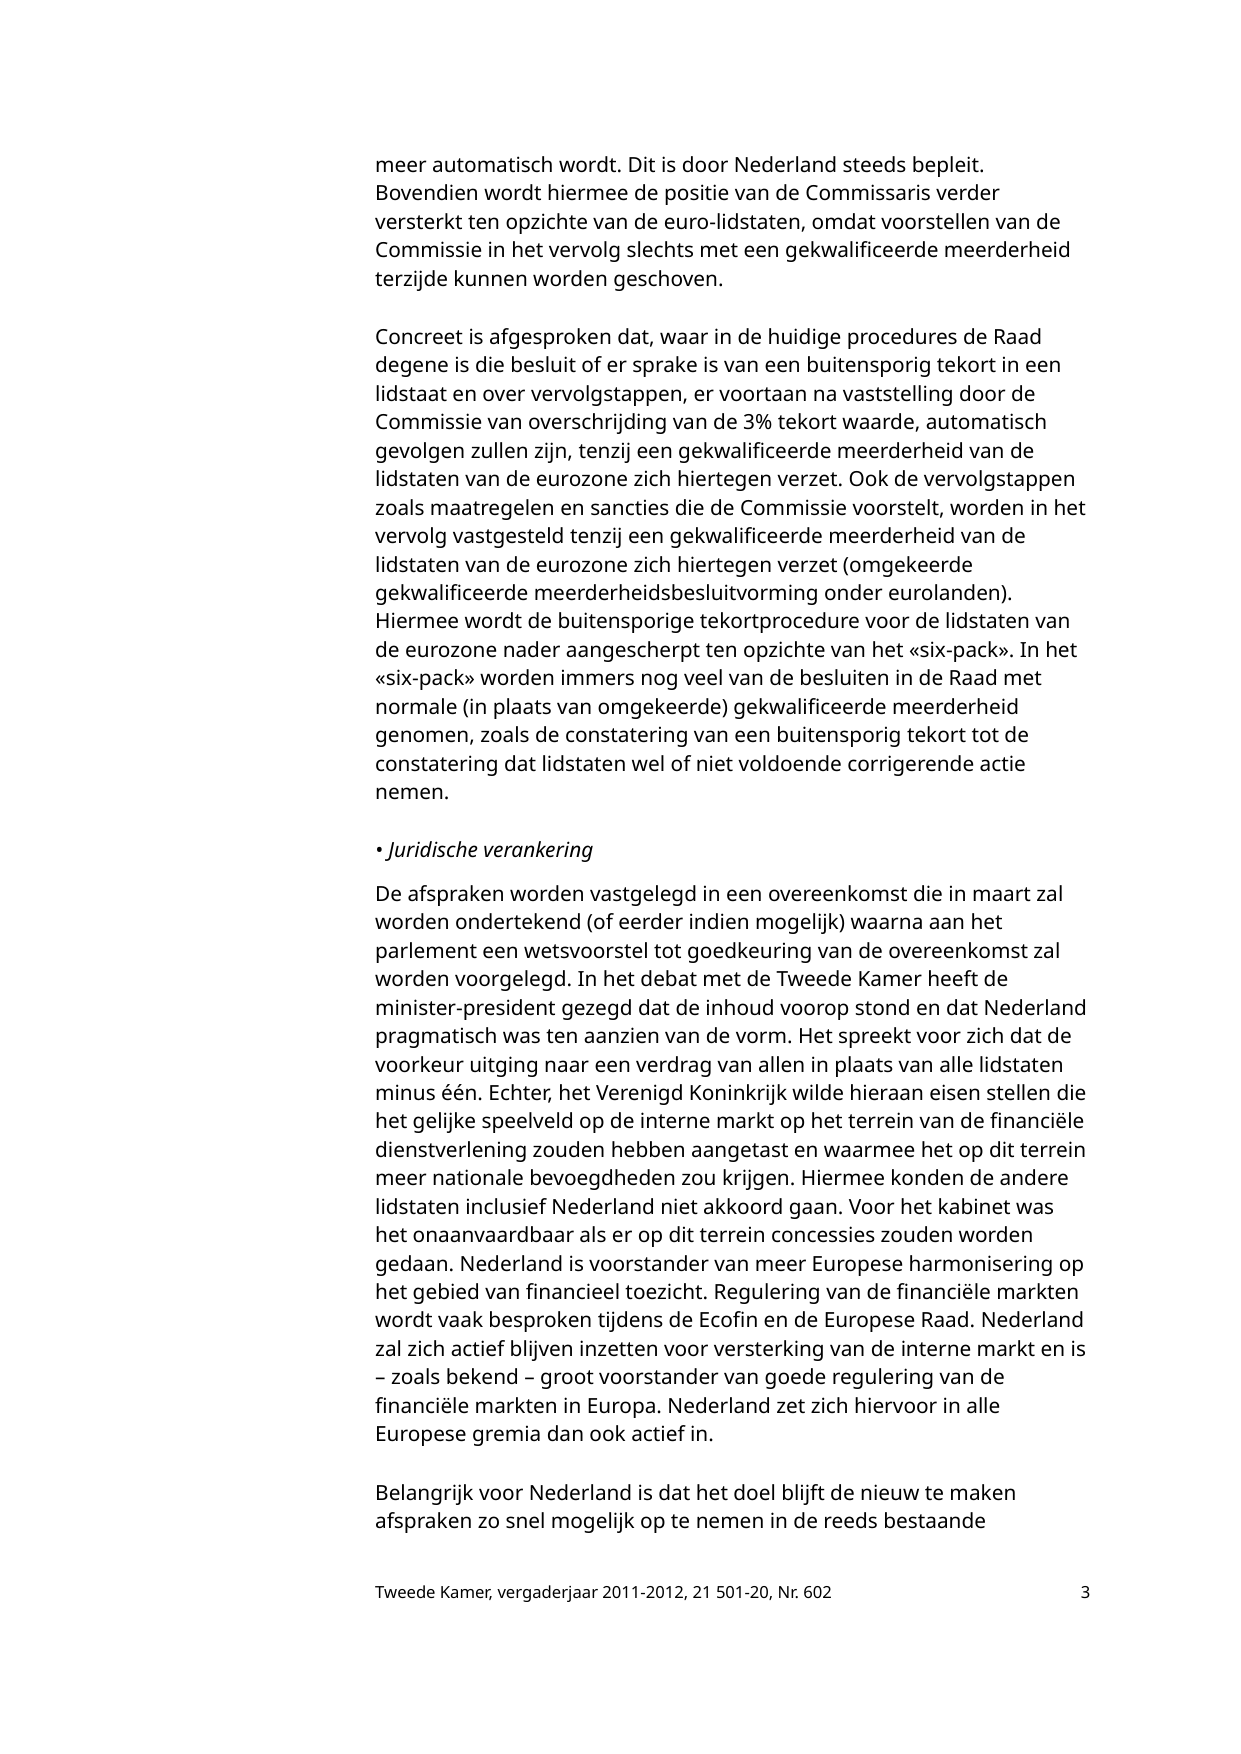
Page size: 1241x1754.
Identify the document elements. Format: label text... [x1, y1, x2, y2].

text meer automatisch wordt. Dit is door Nederland steeds bepleit. Bovendien wordt hiermee de positie van de Commissaris verder versterkt ten opzichte van de euro-lidstaten, omdat voorstellen van de Commissie in het vervolg slechts met een gekwalificeerde meerderheid terzijde kunnen worden geschoven. [375, 150, 1090, 292]
text De afspraken worden vastgelegd in een overeenkomst die in maart zal worden ondertekend (of eerder indien mogelijk) waarna aan het parlement een wetsvoorstel tot goedkeuring van de overeenkomst zal worden voorgelegd. In het debat met de Tweede Kamer heeft de minister-president gezegd dat de inhoud voorop stond en dat Nederland pragmatisch was ten aanzien van de vorm. Het spreekt voor zich dat de voorkeur uitging naar een verdrag van allen in plaats van alle lidstaten minus één. Echter, het Verenigd Koninkrijk wilde hieraan eisen stellen die het gelijke speelveld op de interne markt op het terrein van de financiële dienstverlening zouden hebben aangetast en waarmee het op dit terrein meer nationale bevoegdheden zou krijgen. Hiermee konden de andere lidstaten inclusief Nederland niet akkoord gaan. Voor het kabinet was het onaanvaardbaar als er op dit terrein concessies zouden worden gedaan. Nederland is voorstander van meer Europese harmonisering op het gebied van financieel toezicht. Regulering van de financiële markten wordt vaak besproken tijdens de Ecofin en de Europese Raad. Nederland zal zich actief blijven inzetten voor versterking van de interne markt en is – zoals bekend – groot voorstander van goede regulering van de financiële markten in Europa. Nederland zet zich hiervoor in alle Europese gremia dan ook actief in. [375, 879, 1090, 1448]
text Concreet is afgesproken dat, waar in de huidige procedures de Raad degene is die besluit of er sprake is van een buitensporig tekort in een lidstaat en over vervolgstappen, er voortaan na vaststelling door de Commissie van overschrijding van de 3% tekort waarde, automatisch gevolgen zullen zijn, tenzij een gekwalificeerde meerderheid van de lidstaten van de eurozone zich hiertegen verzet. Ook de vervolgstappen zoals maatregelen en sancties die de Commissie voorstelt, worden in het vervolg vastgesteld tenzij een gekwalificeerde meerderheid van de lidstaten van de eurozone zich hiertegen verzet (omgekeerde gekwalificeerde meerderheidsbesluitvorming onder eurolanden). Hiermee wordt de buitensporige tekortprocedure voor de lidstaten van de eurozone nader aangescherpt ten opzichte van het «six-pack». In het «six-pack» worden immers nog veel van de besluiten in de Raad met normale (in plaats van omgekeerde) gekwalificeerde meerderheid genomen, zoals de constatering van een buitensporig tekort tot de constatering dat lidstaten wel of niet voldoende corrigerende actie nemen. [375, 322, 1090, 806]
text • Juridische verankering [375, 836, 1090, 864]
text Belangrijk voor Nederland is dat het doel blijft de nieuw te maken afspraken zo snel mogelijk op te nemen in de reeds bestaande [375, 1478, 1090, 1535]
